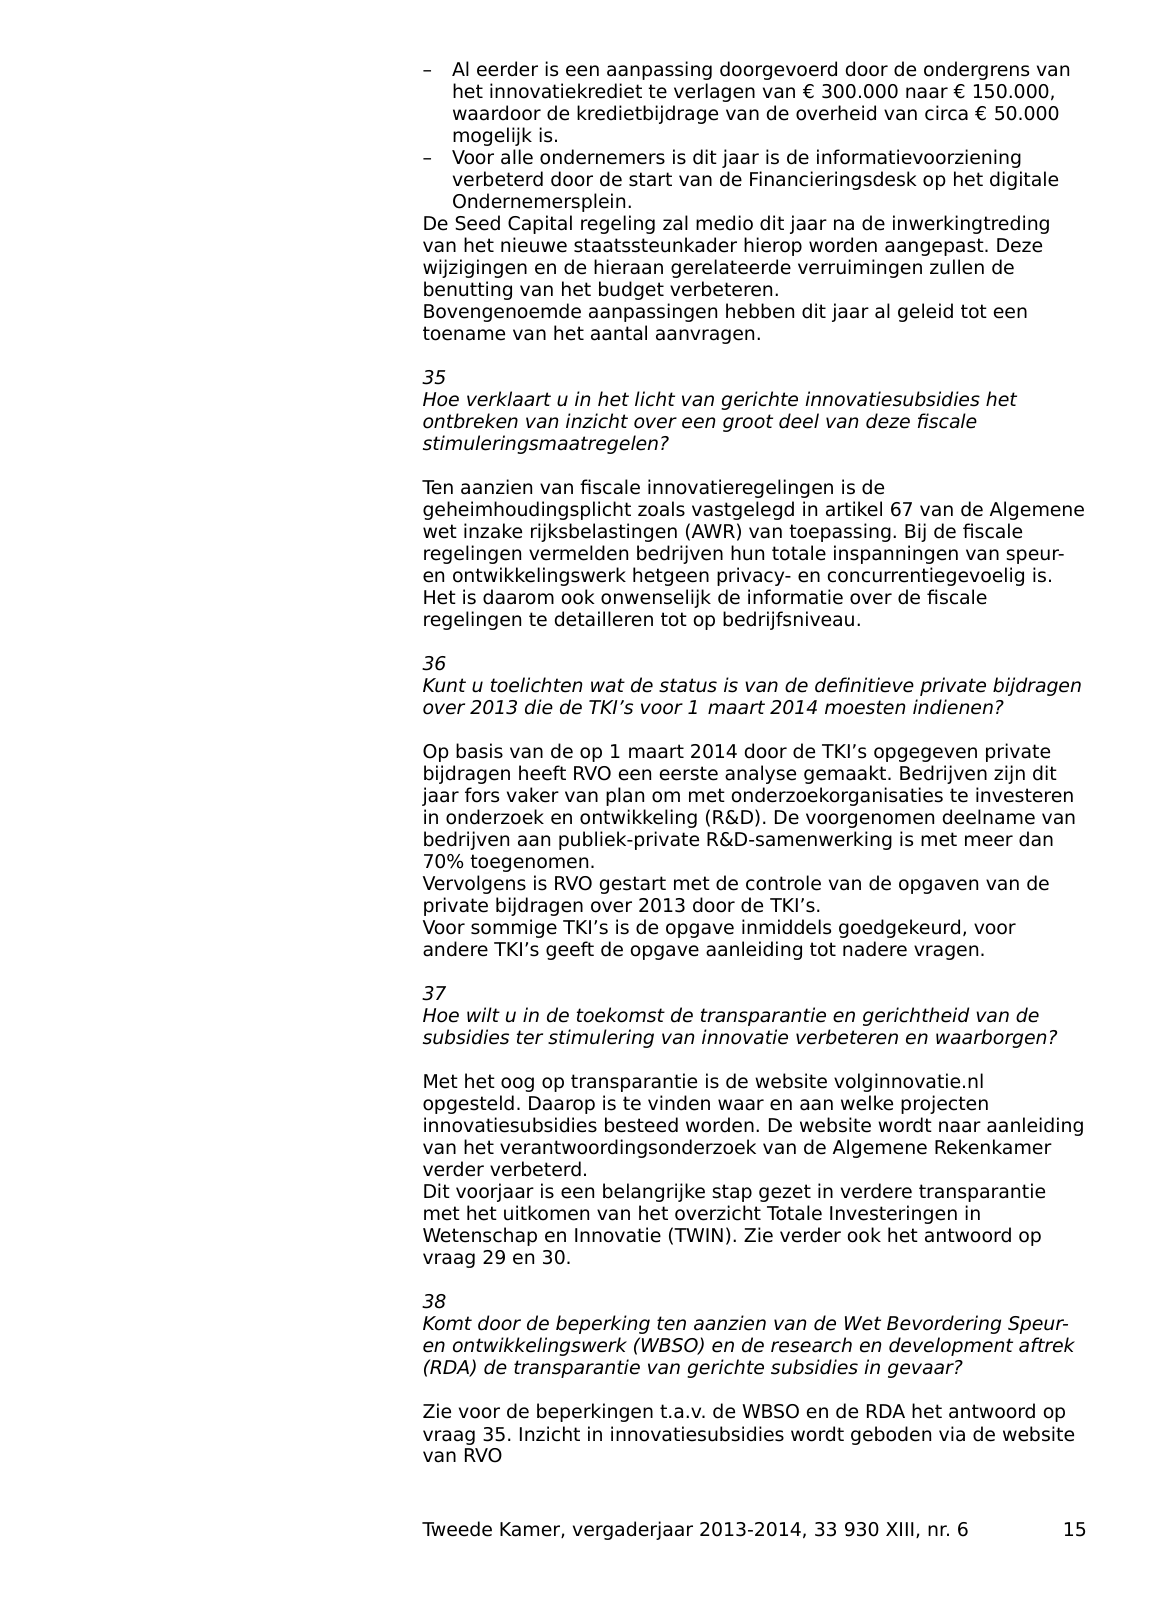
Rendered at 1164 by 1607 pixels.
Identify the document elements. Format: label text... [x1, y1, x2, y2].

text Komt door de beperking ten aanzien van de Wet Bevordering Speur- en ontwikkelingswerk (WBSO) en de research en development aftrek (RDA) de transparantie van gerichte subsidies in gevaar? [422, 1313, 1087, 1379]
text – Al eerder is een aanpassing doorgevoerd door de ondergrens van het innovatiekrediet te verlagen van € 300.000 naar € 150.000, waardoor de kredietbijdrage van de overheid van circa € 50.000 mogelijk is. [422, 59, 1087, 147]
text Vervolgens is RVO gestart met de controle van de opgaven van de private bijdragen over 2013 door de TKI’s. [422, 873, 1087, 917]
text – Voor alle ondernemers is dit jaar is de informatievoorziening verbeterd door de start van de Financieringsdesk op het digitale Ondernemersplein. [422, 147, 1087, 213]
text Ten aanzien van fiscale innovatieregelingen is de geheimhoudingsplicht zoals vastgelegd in artikel 67 van de Algemene wet inzake rijksbelastingen (AWR) van toepassing. Bij de fiscale regelingen vermelden bedrijven hun totale inspanningen van speur- en ontwikkelingswerk hetgeen privacy- en concurrentiegevoelig is. Het is daarom ook onwenselijk de informatie over de fiscale regelingen te detailleren tot op bedrijfsniveau. [422, 477, 1087, 631]
text Dit voorjaar is een belangrijke stap gezet in verdere transparantie met het uitkomen van het overzicht Totale Investeringen in Wetenschap en Innovatie (TWIN). Zie verder ook het antwoord op vraag 29 en 30. [422, 1181, 1087, 1269]
text Hoe verklaart u in het licht van gerichte innovatiesubsidies het ontbreken van inzicht over een groot deel van deze fiscale stimuleringsmaatregelen? [422, 389, 1087, 455]
text Kunt u toelichten wat de status is van de definitieve private bijdragen over 2013 die de TKI’s voor 1 maart 2014 moesten indienen? [422, 675, 1087, 719]
text Voor sommige TKI’s is de opgave inmiddels goedgekeurd, voor andere TKI’s geeft de opgave aanleiding tot nadere vragen. [422, 917, 1087, 961]
text Hoe wilt u in de toekomst de transparantie en gerichtheid van de subsidies ter stimulering van innovatie verbeteren en waarborgen? [422, 1005, 1087, 1049]
text 35 [422, 367, 1087, 389]
text 38 [422, 1291, 1087, 1313]
text Op basis van de op 1 maart 2014 door de TKI’s opgegeven private bijdragen heeft RVO een eerste analyse gemaakt. Bedrijven zijn dit jaar fors vaker van plan om met onderzoekorganisaties te investeren in onderzoek en ontwikkeling (R&D). De voorgenomen deelname van bedrijven aan publiek-private R&D-samenwerking is met meer dan 70% toegenomen. [422, 741, 1087, 873]
text 37 [422, 983, 1087, 1005]
text Zie voor de beperkingen t.a.v. de WBSO en de RDA het antwoord op vraag 35. Inzicht in innovatiesubsidies wordt geboden via de website van RVO [422, 1401, 1087, 1467]
text 36 [422, 653, 1087, 675]
text Met het oog op transparantie is de website volginnovatie.nl opgesteld. Daarop is te vinden waar en aan welke projecten innovatiesubsidies besteed worden. De website wordt naar aanleiding van het verantwoordingsonderzoek van de Algemene Rekenkamer verder verbeterd. [422, 1071, 1087, 1181]
text De Seed Capital regeling zal medio dit jaar na de inwerkingtreding van het nieuwe staatssteunkader hierop worden aangepast. Deze wijzigingen en de hieraan gerelateerde verruimingen zullen de benutting van het budget verbeteren. [422, 213, 1087, 301]
text Bovengenoemde aanpassingen hebben dit jaar al geleid tot een toename van het aantal aanvragen. [422, 301, 1087, 345]
